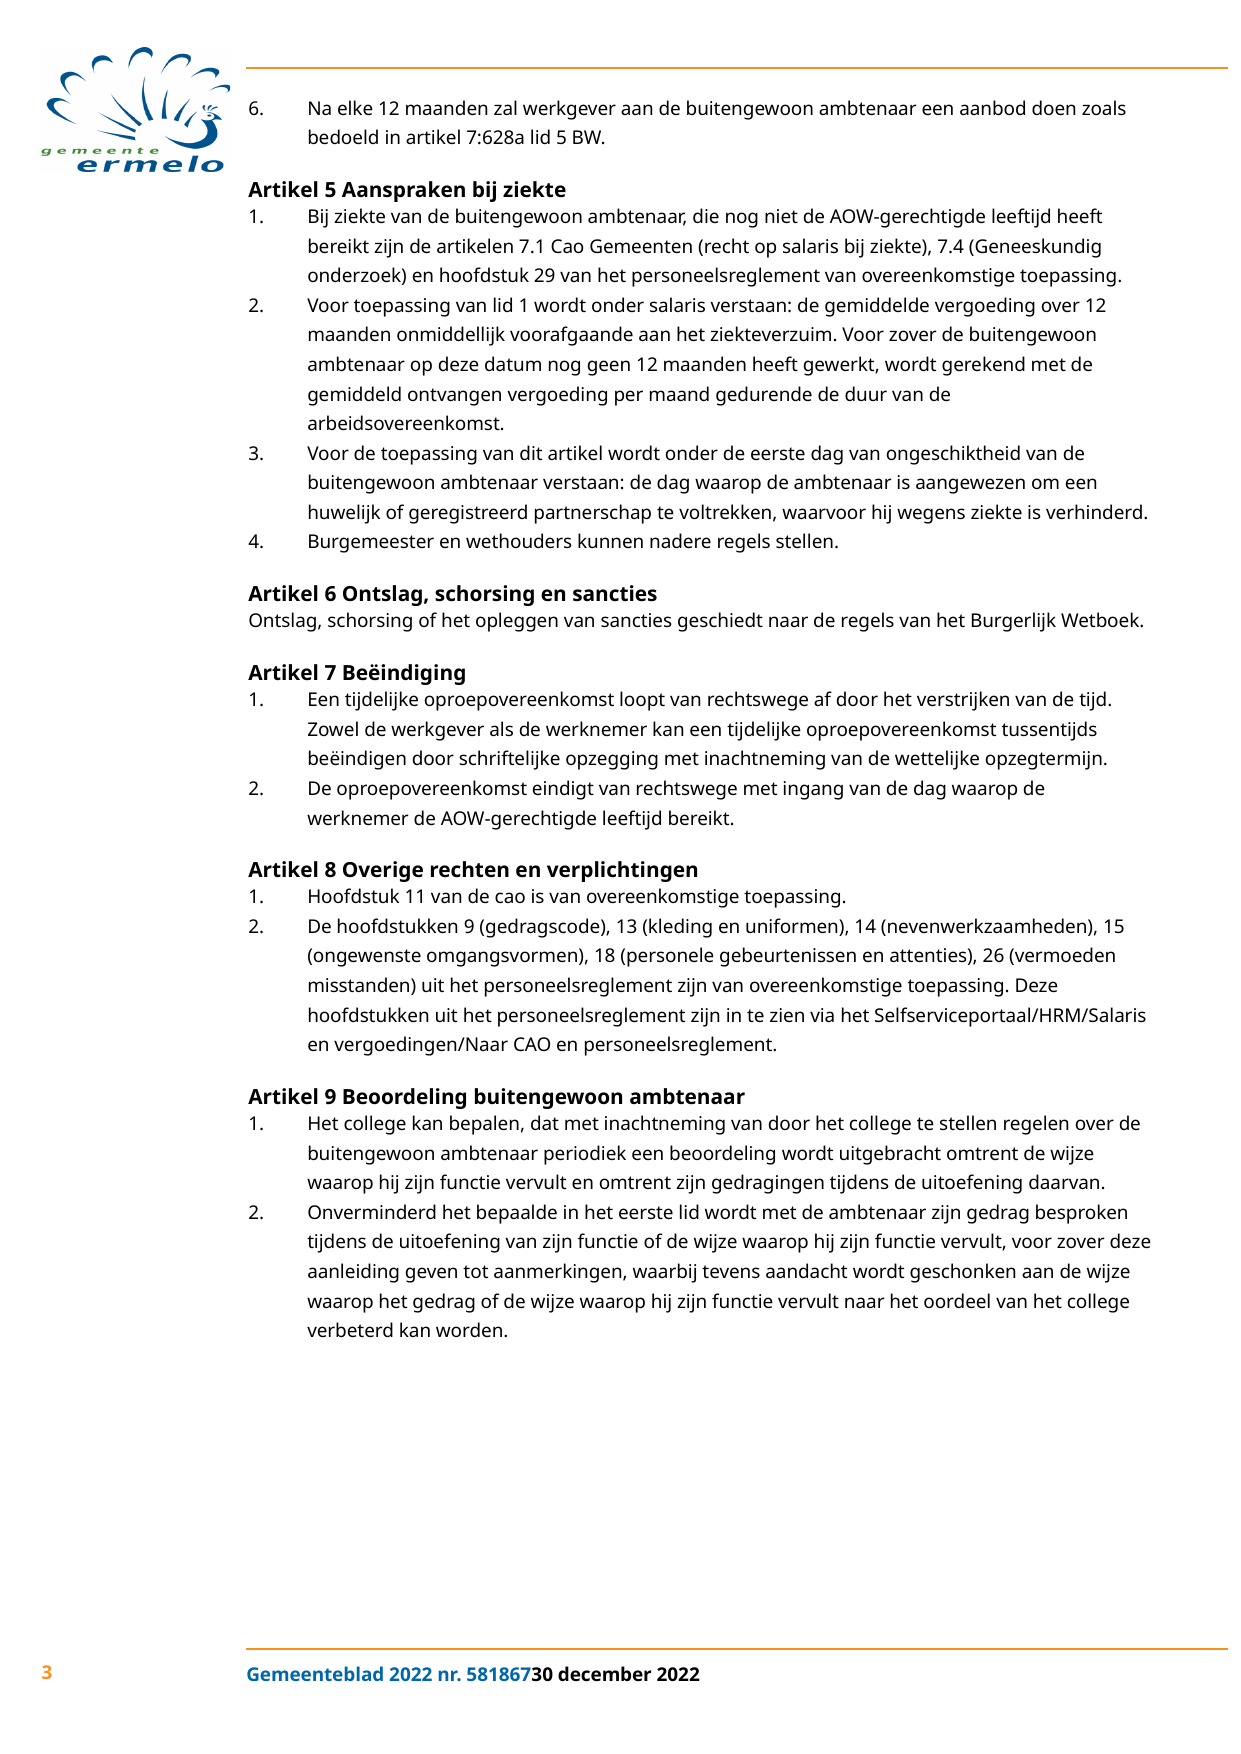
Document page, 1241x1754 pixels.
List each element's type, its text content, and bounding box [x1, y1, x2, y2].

list Bij ziekte van de buitengewoon ambtenaar, die nog niet de AOW-gerechtigde leeftijd heeft bereikt zijn de artikelen 7.1 Cao Gemeenten (recht op salaris bij ziekte), 7.4 (Geneeskundig onderzoek) en hoofdstuk 29 van het personeelsreglement van overeenkomstige toepassing. [248, 203, 1152, 288]
list Burgemeester en wethouders kunnen nadere regels stellen. [248, 529, 1152, 554]
list Voor de toepassing van dit artikel wordt onder de eerste dag van ongeschiktheid van de buitengewoon ambtenaar verstaan: de dag waarop de ambtenaar is aangewezen om een huwelijk of geregistreerd partnerschap te voltrekken, waarvoor hij wegens ziekte is verhinderd. [248, 440, 1152, 525]
text Artikel 5 Aanspraken bij ziekte [248, 175, 1152, 203]
text Ontslag, schorsing of het opleggen van sancties geschiedt naar de regels van het Burgerlijk Wetboek. [248, 607, 1152, 633]
text Artikel 9 Beoordeling buitengewoon ambtenaar [248, 1082, 1152, 1110]
list De oproepovereenkomst eindigt van rechtswege met ingang van de dag waarop de werknemer de AOW-gerechtigde leeftijd bereikt. [248, 775, 1152, 830]
list Het college kan bepalen, dat met inachtneming van door het college te stellen regelen over de buitengewoon ambtenaar periodiek een beoordeling wordt uitgebracht omtrent de wijze waarop hij zijn functie vervult en omtrent zijn gedragingen tijdens de uitoefening daarvan. [248, 1110, 1152, 1195]
text Artikel 8 Overige rechten en verplichtingen [248, 855, 1152, 883]
list De hoofdstukken 9 (gedragscode), 13 (kleding en uniformen), 14 (nevenwerkzaamheden), 15 (ongewenste omgangsvormen), 18 (personele gebeurtenissen en attenties), 26 (vermoeden misstanden) uit het personeelsreglement zijn van overeenkomstige toepassing. Deze hoofdstukken uit het personeelsreglement zijn in te zien via het Selfserviceportaal/HRM/Salaris en vergoedingen/Naar CAO en personeelsreglement. [248, 913, 1152, 1057]
picture [41, 47, 231, 172]
list Na elke 12 maanden zal werkgever aan de buitengewoon ambtenaar een aanbod doen zoals bedoeld in artikel 7:628a lid 5 BW. [248, 95, 1152, 150]
text Artikel 6 Ontslag, schorsing en sancties [248, 579, 1152, 607]
list Onverminderd het bepaalde in het eerste lid wordt met de ambtenaar zijn gedrag besproken tijdens de uitoefening van zijn functie of de wijze waarop hij zijn functie vervult, voor zover deze aanleiding geven tot aanmerkingen, waarbij tevens aandacht wordt geschonken aan de wijze waarop het gedrag of de wijze waarop hij zijn functie vervult naar het oordeel van het college verbeterd kan worden. [248, 1199, 1152, 1343]
list Hoofdstuk 11 van de cao is van overeenkomstige toepassing. [248, 883, 1152, 909]
list Voor toepassing van lid 1 wordt onder salaris verstaan: de gemiddelde vergoeding over 12 maanden onmiddellijk voorafgaande aan het ziekteverzuim. Voor zover de buitengewoon ambtenaar op deze datum nog geen 12 maanden heeft gewerkt, wordt gerekend met de gemiddeld ontvangen vergoeding per maand gedurende de duur van de arbeidsovereenkomst. [248, 292, 1152, 436]
list Een tijdelijke oproepovereenkomst loopt van rechtswege af door het verstrijken van de tijd. Zowel de werkgever als de werknemer kan een tijdelijke oproepovereenkomst tussentijds beëindigen door schriftelijke opzegging met inachtneming van de wettelijke opzegtermijn. [248, 686, 1152, 771]
text Artikel 7 Beëindiging [248, 658, 1152, 686]
